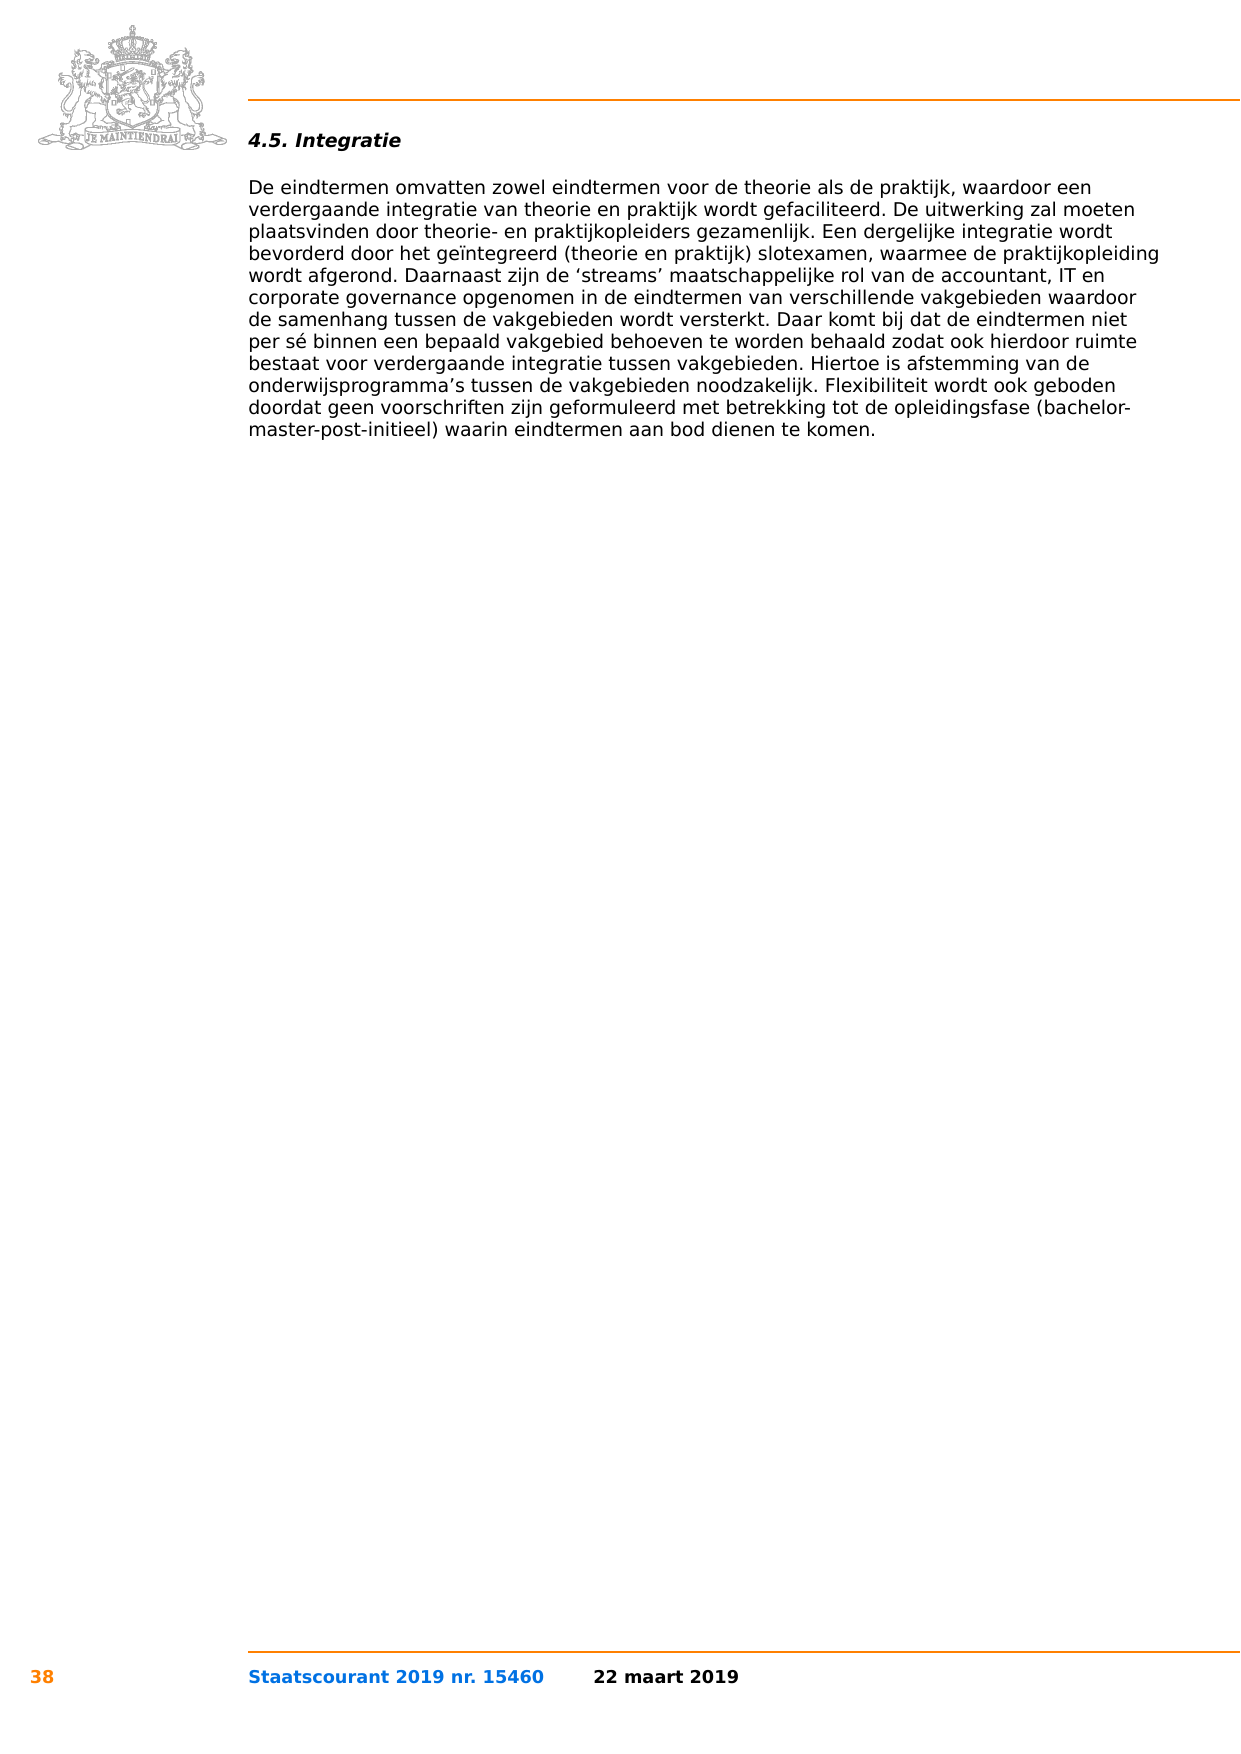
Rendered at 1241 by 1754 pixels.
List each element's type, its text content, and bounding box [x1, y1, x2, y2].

text De eindtermen omvatten zowel eindtermen voor de theorie als de praktijk, waardoor een verdergaande integratie van theorie en praktijk wordt gefaciliteerd. De uitwerking zal moeten plaatsvinden door theorie- en praktijkopleiders gezamenlijk. Een dergelijke integratie wordt bevorderd door het geïntegreerd (theorie en praktijk) slotexamen, waarmee de praktijkopleiding wordt afgerond. Daarnaast zijn de ‘streams’ maatschappelijke rol van de accountant, IT en corporate governance opgenomen in de eindtermen van verschillende vakgebieden waardoor de samenhang tussen de vakgebieden wordt versterkt. Daar komt bij dat de eindtermen niet per sé binnen een bepaald vakgebied behoeven te worden behaald zodat ook hierdoor ruimte bestaat voor verdergaande integratie tussen vakgebieden. Hiertoe is afstemming van de onderwijsprogramma’s tussen de vakgebieden noodzakelijk. Flexibiliteit wordt ook geboden doordat geen voorschriften zijn geformuleerd met betrekking tot de opleidingsfase (bachelor-master-post-initieel) waarin eindtermen aan bod dienen te komen. [248, 177, 1163, 441]
subtitle 4.5. Integratie [248, 130, 1163, 152]
picture [38, 25, 227, 150]
